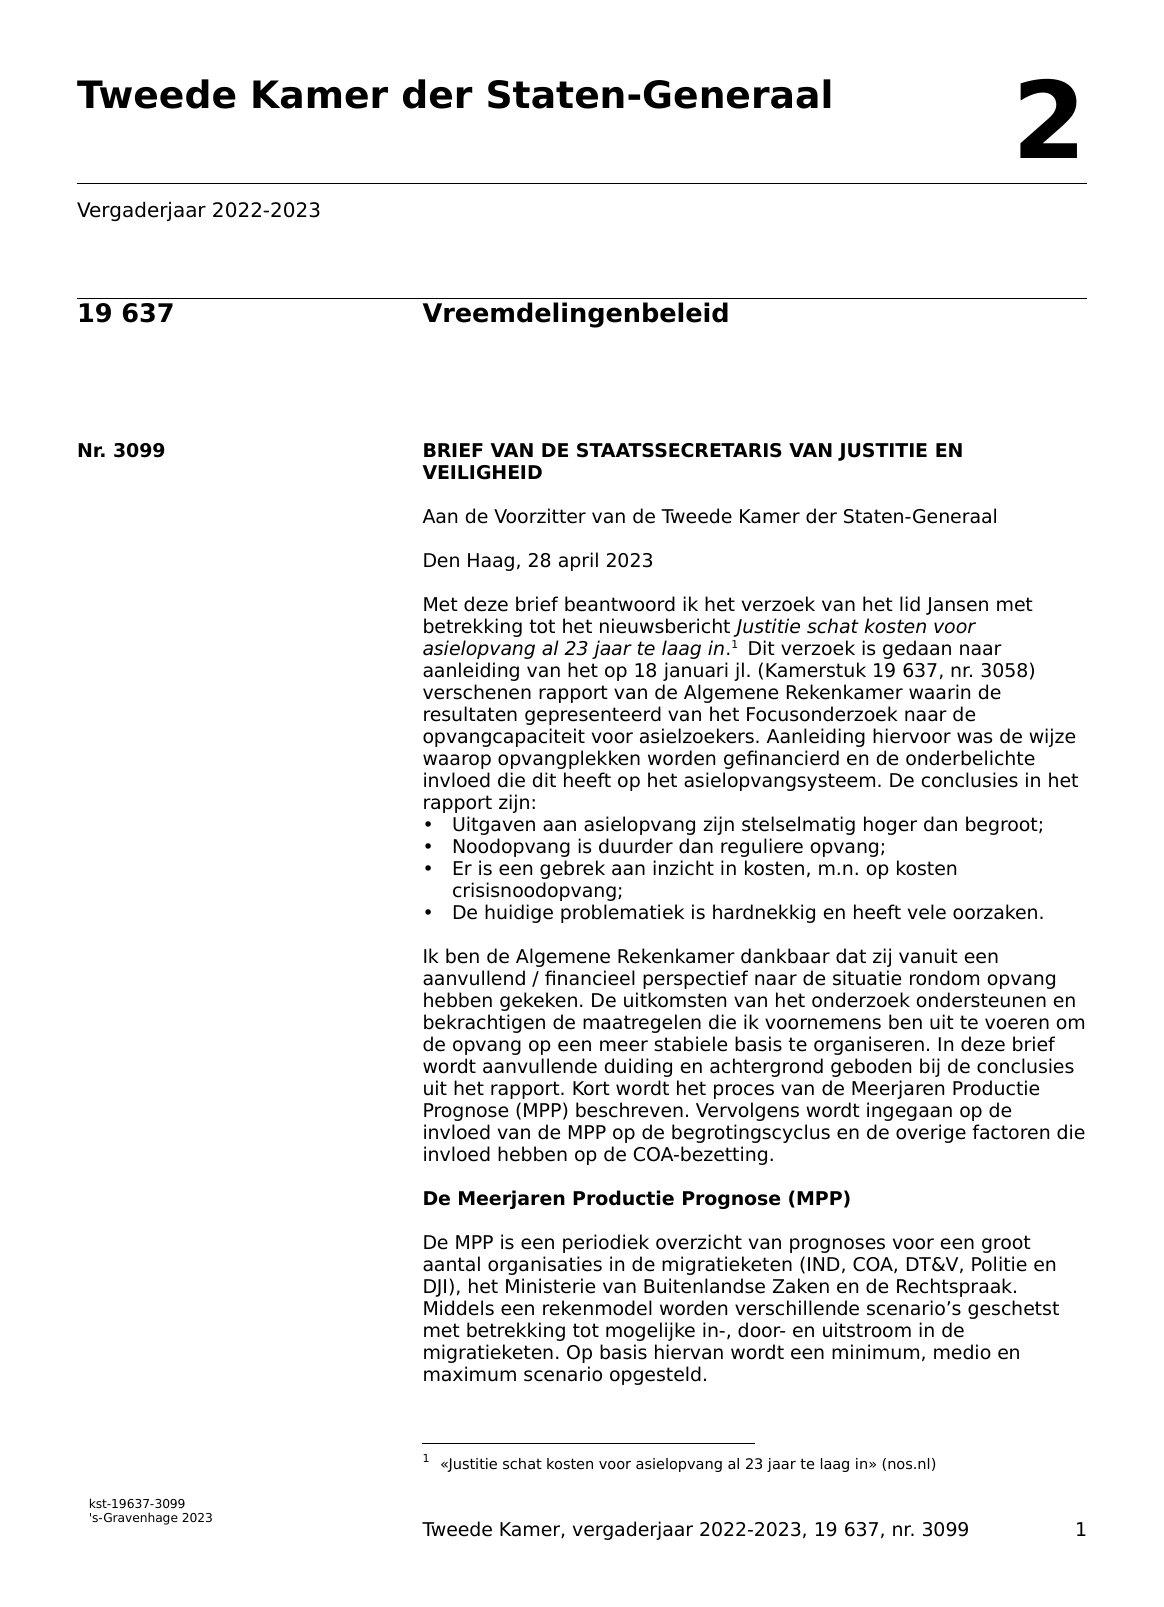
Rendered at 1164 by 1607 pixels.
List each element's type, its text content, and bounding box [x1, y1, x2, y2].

table_cell Vergaderjaar 2022-2023 [77, 184, 1087, 298]
text 's-Gravenhage 2023 [88, 1511, 323, 1525]
text • Uitgaven aan asielopvang zijn stelselmatig hoger dan begroot; [422, 814, 1087, 836]
table_header Tweede Kamer der Staten-Generaal [77, 59, 886, 183]
table_header 2 [886, 59, 1087, 183]
text • Er is een gebrek aan inzicht in kosten, m.n. op kosten crisisnoodopvang; [422, 858, 1087, 902]
subtitle 19 637 Vreemdelingenbeleid [77, 299, 1087, 329]
text kst-19637-3099 [88, 1497, 323, 1511]
text De MPP is een periodiek overzicht van prognoses voor een groot aantal organisaties in de migratieketen (IND, COA, DT&V, Politie en DJI), het Ministerie van Buitenlandse Zaken en de Rechtspraak. Middels een rekenmodel worden verschillende scenario’s geschetst met betrekking tot mogelijke in-, door- en uitstroom in de migratieketen. Op basis hiervan wordt een minimum, medio en maximum scenario opgesteld. [422, 1232, 1087, 1386]
text Den Haag, 28 april 2023 [422, 550, 1087, 572]
text «Justitie schat kosten voor asielopvang al 23 jaar te laag in» (nos.nl) [422, 1452, 1087, 1474]
text • Noodopvang is duurder dan reguliere opvang; [422, 836, 1087, 858]
text Met deze brief beantwoord ik het verzoek van het lid Jansen met betrekking tot het nieuwsbericht Justitie schat kosten voor asielopvang al 23 jaar te laag in. Dit verzoek is gedaan naar aanleiding van het op 18 januari jl. (Kamerstuk 19 637, nr. 3058) verschenen rapport van de Algemene Rekenkamer waarin de resultaten gepresenteerd van het Focusonderzoek naar de opvangcapaciteit voor asielzoekers. Aanleiding hiervoor was de wijze waarop opvangplekken worden gefinancierd en de onderbelichte invloed die dit heeft op het asielopvangsysteem. De conclusies in het rapport zijn: [422, 594, 1087, 814]
text • De huidige problematiek is hardnekkig en heeft vele oorzaken. [422, 902, 1087, 924]
text Ik ben de Algemene Rekenkamer dankbaar dat zij vanuit een aanvullend / financieel perspectief naar de situatie rondom opvang hebben gekeken. De uitkomsten van het onderzoek ondersteunen en bekrachtigen de maatregelen die ik voornemens ben uit te voeren om de opvang op een meer stabiele basis te organiseren. In deze brief wordt aanvullende duiding en achtergrond geboden bij de conclusies uit het rapport. Kort wordt het proces van de Meerjaren Productie Prognose (MPP) beschreven. Vervolgens wordt ingegaan op de invloed van de MPP op de begrotingscyclus en de overige factoren die invloed hebben op de COA-bezetting. [422, 946, 1087, 1166]
subtitle Nr. 3099 BRIEF VAN DE STAATSSECRETARIS VAN JUSTITIE EN VEILIGHEID [77, 440, 1087, 484]
subtitle De Meerjaren Productie Prognose (MPP) [422, 1188, 1087, 1210]
text Aan de Voorzitter van de Tweede Kamer der Staten-Generaal [422, 506, 1087, 528]
